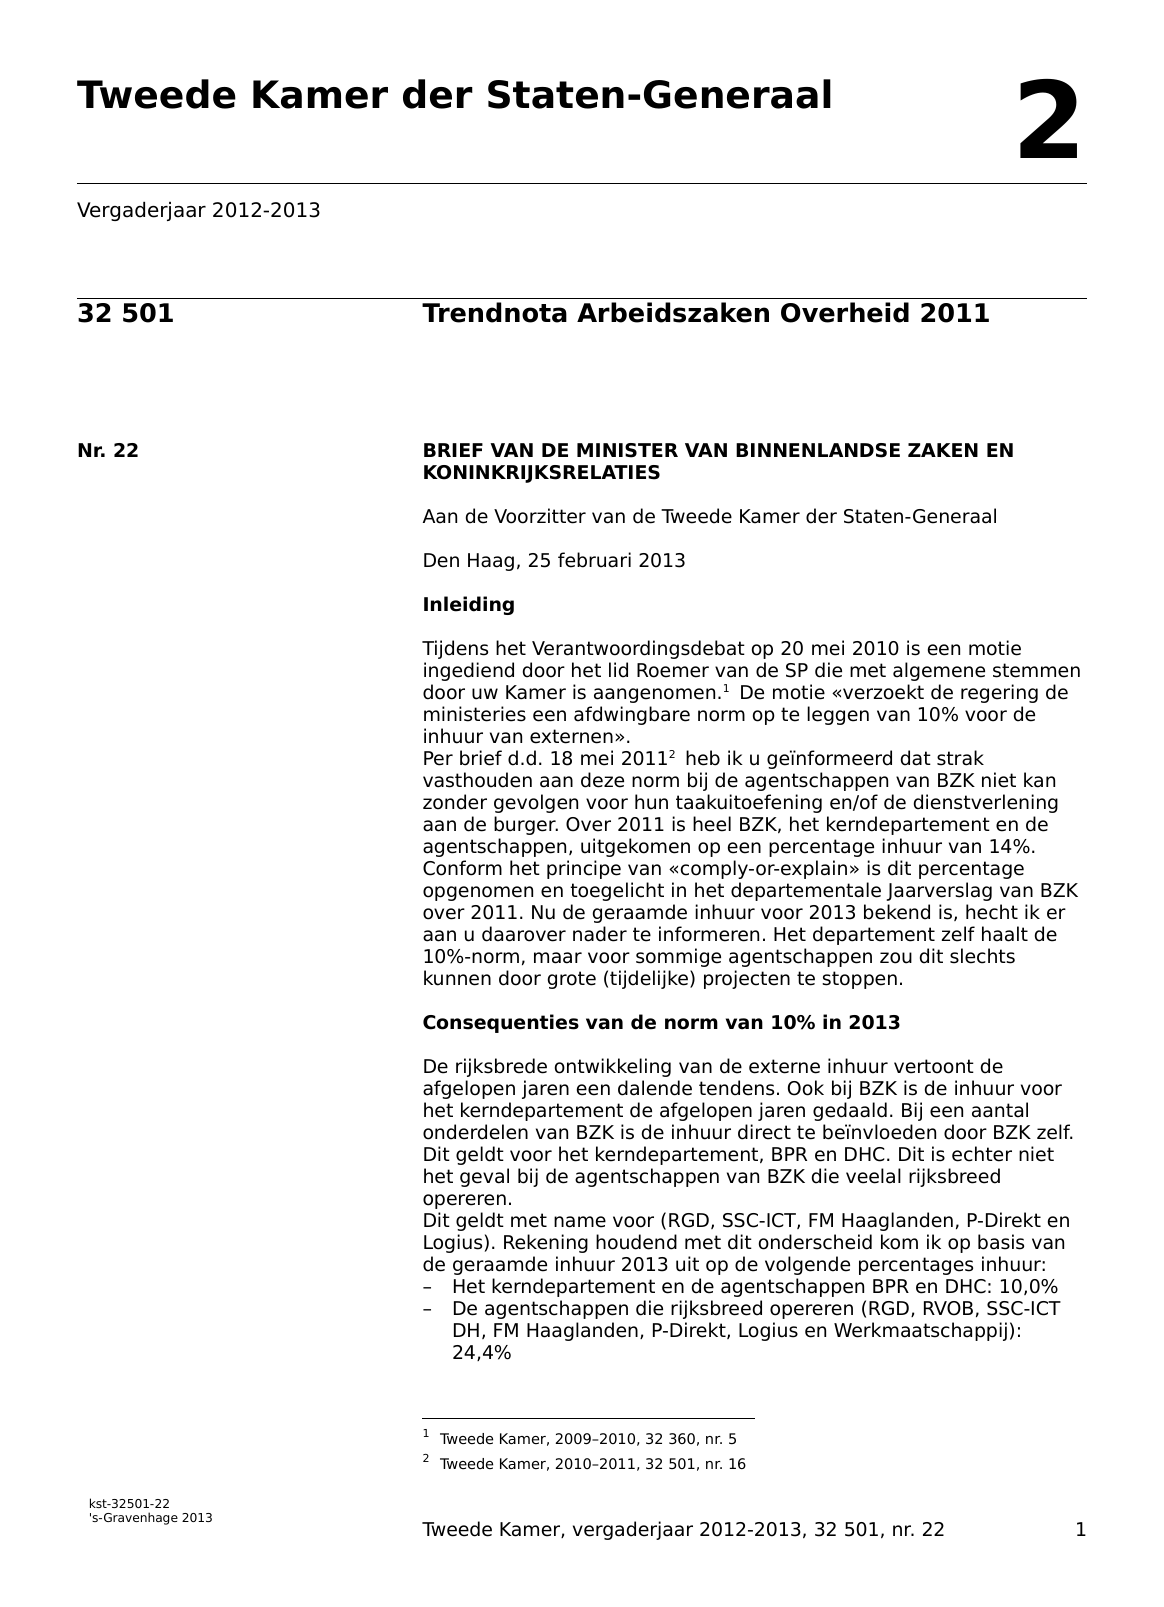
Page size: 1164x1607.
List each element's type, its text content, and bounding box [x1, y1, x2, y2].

text Tweede Kamer, 2009–2010, 32 360, nr. 5 [422, 1427, 1087, 1449]
table_header Tweede Kamer der Staten-Generaal [77, 59, 886, 183]
text 's-Gravenhage 2013 [88, 1511, 323, 1525]
text Tweede Kamer, 2010–2011, 32 501, nr. 16 [422, 1452, 1087, 1474]
subtitle Inleiding [422, 594, 1087, 616]
text Dit geldt met name voor (RGD, SSC-ICT, FM Haaglanden, P-Direkt en Logius). Rekening houdend met dit onderscheid kom ik op basis van de geraamde inhuur 2013 uit op de volgende percentages inhuur: [422, 1210, 1087, 1276]
text Den Haag, 25 februari 2013 [422, 550, 1087, 572]
text – De agentschappen die rijksbreed opereren (RGD, RVOB, SSC-ICT DH, FM Haaglanden, P-Direkt, Logius en Werkmaatschappij): 24,4% [422, 1298, 1087, 1364]
subtitle Consequenties van de norm van 10% in 2013 [422, 1012, 1087, 1034]
text kst-32501-22 [88, 1497, 323, 1511]
text Per brief d.d. 18 mei 2011 heb ik u geïnformeerd dat strak vasthouden aan deze norm bij de agentschappen van BZK niet kan zonder gevolgen voor hun taakuitoefening en/of de dienstverlening aan de burger. Over 2011 is heel BZK, het kerndepartement en de agentschappen, uitgekomen op een percentage inhuur van 14%. Conform het principe van «comply-or-explain» is dit percentage opgenomen en toegelicht in het departementale Jaarverslag van BZK over 2011. Nu de geraamde inhuur voor 2013 bekend is, hecht ik er aan u daarover nader te informeren. Het departement zelf haalt de 10%-norm, maar voor sommige agentschappen zou dit slechts kunnen door grote (tijdelijke) projecten te stoppen. [422, 748, 1087, 990]
table_cell Vergaderjaar 2012-2013 [77, 184, 1087, 298]
table_header 2 [886, 59, 1087, 183]
subtitle Nr. 22 BRIEF VAN DE MINISTER VAN BINNENLANDSE ZAKEN EN KONINKRIJKSRELATIES [77, 440, 1087, 484]
text Aan de Voorzitter van de Tweede Kamer der Staten-Generaal [422, 506, 1087, 528]
text – Het kerndepartement en de agentschappen BPR en DHC: 10,0% [422, 1276, 1087, 1298]
subtitle 32 501 Trendnota Arbeidszaken Overheid 2011 [77, 299, 1087, 329]
text De rijksbrede ontwikkeling van de externe inhuur vertoont de afgelopen jaren een dalende tendens. Ook bij BZK is de inhuur voor het kerndepartement de afgelopen jaren gedaald. Bij een aantal onderdelen van BZK is de inhuur direct te beïnvloeden door BZK zelf. Dit geldt voor het kerndepartement, BPR en DHC. Dit is echter niet het geval bij de agentschappen van BZK die veelal rijksbreed opereren. [422, 1056, 1087, 1210]
text Tijdens het Verantwoordingsdebat op 20 mei 2010 is een motie ingediend door het lid Roemer van de SP die met algemene stemmen door uw Kamer is aangenomen. De motie «verzoekt de regering de ministeries een afdwingbare norm op te leggen van 10% voor de inhuur van externen». [422, 638, 1087, 748]
